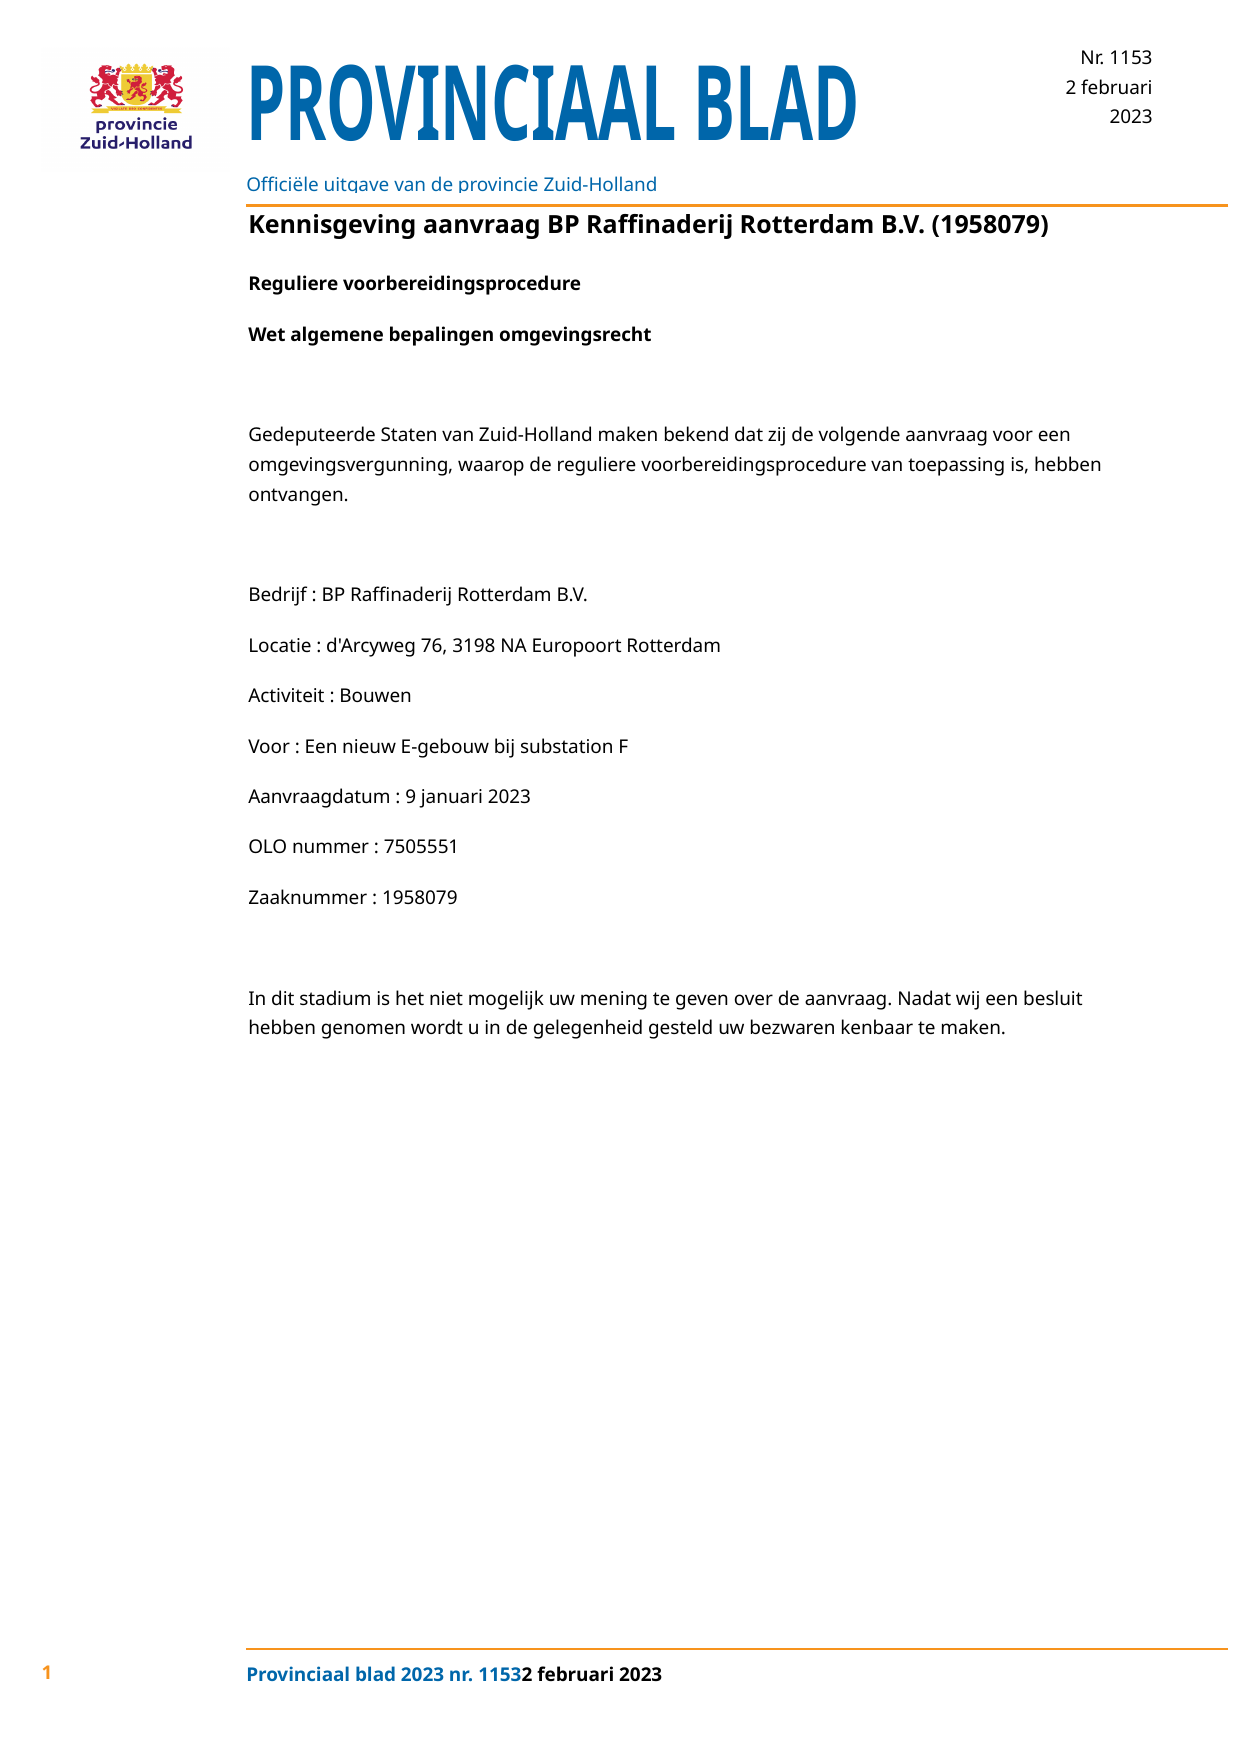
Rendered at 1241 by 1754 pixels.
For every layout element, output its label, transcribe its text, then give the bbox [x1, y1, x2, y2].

text Locatie : d'Arcyweg 76, 3198 NA Europoort Rotterdam [248, 632, 1152, 658]
text Gedeputeerde Staten van Zuid-Holland maken bekend dat zij de volgende aanvraag voor een omgevingsvergunning, waarop de reguliere voorbereidingsprocedure van toepassing is, hebben ontvangen. [248, 422, 1152, 506]
text Reguliere voorbereidingsprocedure [248, 270, 1152, 296]
text Bedrijf : BP Raffinaderij Rotterdam B.V. [248, 582, 1152, 607]
text Activiteit : Bouwen [248, 682, 1152, 708]
picture [41, 47, 231, 172]
text Aanvraagdatum : 9 januari 2023 [248, 783, 1152, 809]
text Voor : Een nieuw E-gebouw bij substation F [248, 733, 1152, 758]
text OLO nummer : 7505551 [248, 834, 1152, 859]
text In dit stadium is het niet mogelijk uw mening te geven over de aanvraag. Nadat wij een besluit hebben genomen wordt u in de gelegenheid gesteld uw bezwaren kenbaar te maken. [248, 985, 1152, 1040]
text Zaaknummer : 1958079 [248, 884, 1152, 910]
text Wet algemene bepalingen omgevingsrecht [248, 321, 1152, 346]
text Kennisgeving aanvraag BP Raffinaderij Rotterdam B.V. (1958079) [248, 207, 1152, 241]
